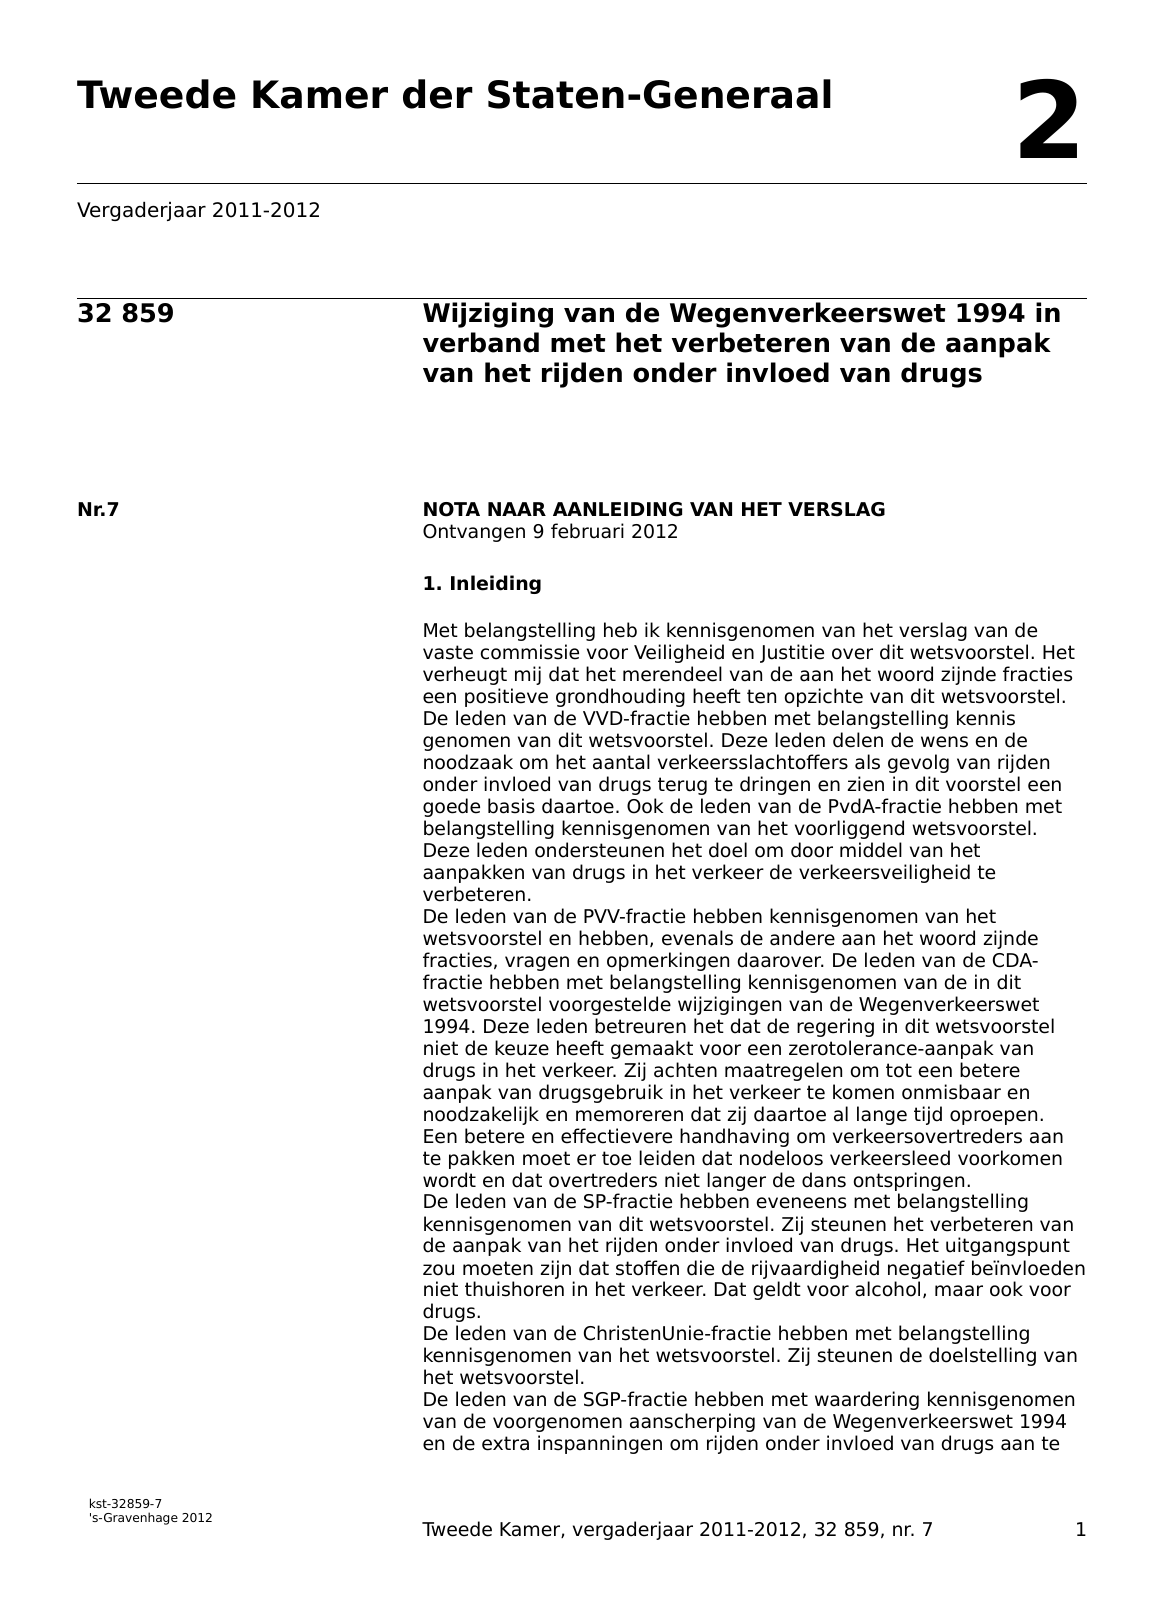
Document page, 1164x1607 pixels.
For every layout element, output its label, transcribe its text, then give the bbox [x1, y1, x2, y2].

table_header Tweede Kamer der Staten-Generaal [77, 59, 886, 183]
text De leden van de SGP-fractie hebben met waardering kennisgenomen van de voorgenomen aanscherping van de Wegenverkeerswet 1994 en de extra inspanningen om rijden onder invloed van drugs aan te [422, 1389, 1087, 1455]
text Ontvangen 9 februari 2012 [422, 521, 1087, 543]
text kst-32859-7 [88, 1497, 323, 1511]
text 's-Gravenhage 2012 [88, 1511, 323, 1525]
subtitle 32 859 Wijziging van de Wegenverkeerswet 1994 in verband met het verbeteren van de aanpak van het rijden onder invloed van drugs [77, 299, 1087, 388]
text Met belangstelling heb ik kennisgenomen van het verslag van de vaste commissie voor Veiligheid en Justitie over dit wetsvoorstel. Het verheugt mij dat het merendeel van de aan het woord zijnde fracties een positieve grondhouding heeft ten opzichte van dit wetsvoorstel. De leden van de VVD-fractie hebben met belangstelling kennis genomen van dit wetsvoorstel. Deze leden delen de wens en de noodzaak om het aantal verkeersslachtoffers als gevolg van rijden onder invloed van drugs terug te dringen en zien in dit voorstel een goede basis daartoe. Ook de leden van de PvdA-fractie hebben met belangstelling kennisgenomen van het voorliggend wetsvoorstel. Deze leden ondersteunen het doel om door middel van het aanpakken van drugs in het verkeer de verkeersveiligheid te verbeteren. [422, 620, 1087, 906]
table_cell Vergaderjaar 2011-2012 [77, 184, 1087, 298]
text De leden van de PVV-fractie hebben kennisgenomen van het wetsvoorstel en hebben, evenals de andere aan het woord zijnde fracties, vragen en opmerkingen daarover. De leden van de CDA-fractie hebben met belangstelling kennisgenomen van de in dit wetsvoorstel voorgestelde wijzigingen van de Wegenverkeerswet 1994. Deze leden betreuren het dat de regering in dit wetsvoorstel niet de keuze heeft gemaakt voor een zerotolerance-aanpak van drugs in het verkeer. Zij achten maatregelen om tot een betere aanpak van drugsgebruik in het verkeer te komen onmisbaar en noodzakelijk en memoreren dat zij daartoe al lange tijd oproepen. Een betere en effectievere handhaving om verkeersovertreders aan te pakken moet er toe leiden dat nodeloos verkeersleed voorkomen wordt en dat overtreders niet langer de dans ontspringen. [422, 906, 1087, 1191]
subtitle Nr.7 NOTA NAAR AANLEIDING VAN HET VERSLAG [77, 499, 1087, 521]
subtitle 1. Inleiding [422, 573, 1087, 595]
text De leden van de ChristenUnie-fractie hebben met belangstelling kennisgenomen van het wetsvoorstel. Zij steunen de doelstelling van het wetsvoorstel. [422, 1323, 1087, 1389]
table_header 2 [886, 59, 1087, 183]
text De leden van de SP-fractie hebben eveneens met belangstelling kennisgenomen van dit wetsvoorstel. Zij steunen het verbeteren van de aanpak van het rijden onder invloed van drugs. Het uitgangspunt zou moeten zijn dat stoffen die de rijvaardigheid negatief beïnvloeden niet thuishoren in het verkeer. Dat geldt voor alcohol, maar ook voor drugs. [422, 1191, 1087, 1323]
